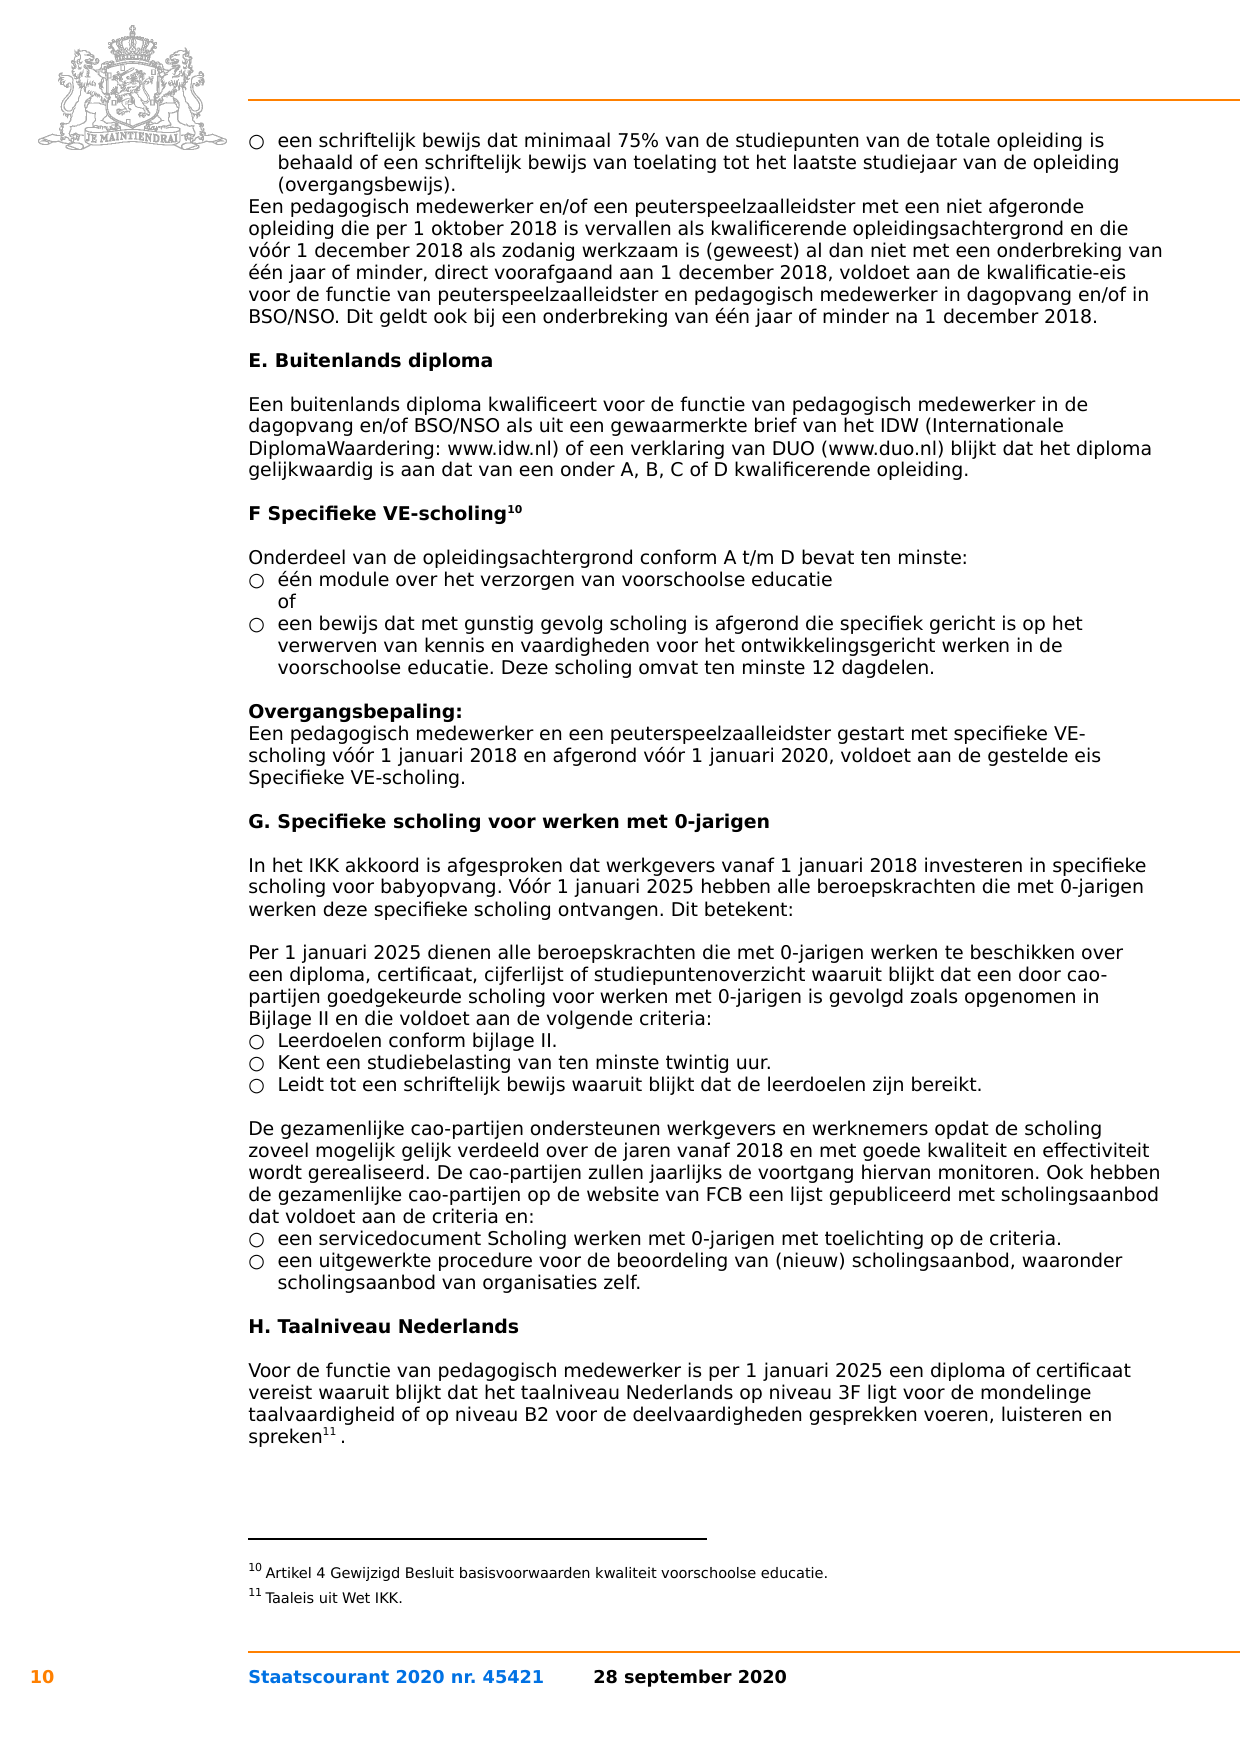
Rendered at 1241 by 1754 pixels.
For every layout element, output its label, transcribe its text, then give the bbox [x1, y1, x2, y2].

subtitle G. Specifieke scholing voor werken met 0-jarigen [248, 811, 1163, 833]
text ○ een bewijs dat met gunstig gevolg scholing is afgerond die specifiek gericht is op het verwerven van kennis en vaardigheden voor het ontwikkelingsgericht werken in de voorschoolse educatie. Deze scholing omvat ten minste 12 dagdelen. [248, 613, 1163, 679]
text De gezamenlijke cao-partijen ondersteunen werkgevers en werknemers opdat de scholing zoveel mogelijk gelijk verdeeld over de jaren vanaf 2018 en met goede kwaliteit en effectiviteit wordt gerealiseerd. De cao-partijen zullen jaarlijks de voortgang hiervan monitoren. Ook hebben de gezamenlijke cao-partijen op de website van FCB een lijst gepubliceerd met scholingsaanbod dat voldoet aan de criteria en: [248, 1118, 1163, 1228]
text ○ een uitgewerkte procedure voor de beoordeling van (nieuw) scholingsaanbod, waaronder scholingsaanbod van organisaties zelf. [248, 1250, 1163, 1294]
text Overgangsbepaling: [248, 701, 1163, 723]
subtitle H. Taalniveau Nederlands [248, 1316, 1163, 1338]
text ○ Leidt tot een schriftelijk bewijs waaruit blijkt dat de leerdoelen zijn bereikt. [248, 1074, 1163, 1096]
picture [38, 25, 227, 150]
text ○ Kent een studiebelasting van ten minste twintig uur. [248, 1052, 1163, 1074]
subtitle F Specifieke VE-scholing [248, 503, 1163, 525]
text ○ een schriftelijk bewijs dat minimaal 75% van de studiepunten van de totale opleiding is behaald of een schriftelijk bewijs van toelating tot het laatste studiejaar van de opleiding (overgangsbewijs). [248, 130, 1163, 196]
text Artikel 4 Gewijzigd Besluit basisvoorwaarden kwaliteit voorschoolse educatie. [248, 1561, 1163, 1583]
text In het IKK akkoord is afgesproken dat werkgevers vanaf 1 januari 2018 investeren in specifieke scholing voor babyopvang. Vóór 1 januari 2025 hebben alle beroepskrachten die met 0-jarigen werken deze specifieke scholing ontvangen. Dit betekent: [248, 854, 1163, 920]
text of [277, 591, 1163, 613]
text Per 1 januari 2025 dienen alle beroepskrachten die met 0-jarigen werken te beschikken over een diploma, certificaat, cijferlijst of studiepuntenoverzicht waaruit blijkt dat een door cao-partijen goedgekeurde scholing voor werken met 0-jarigen is gevolgd zoals opgenomen in Bijlage II en die voldoet aan de volgende criteria: [248, 942, 1163, 1030]
text Een buitenlands diploma kwalificeert voor de functie van pedagogisch medewerker in de dagopvang en/of BSO/NSO als uit een gewaarmerkte brief van het IDW (Internationale DiplomaWaardering: www.idw.nl) of een verklaring van DUO (www.duo.nl) blijkt dat het diploma gelijkwaardig is aan dat van een onder A, B, C of D kwalificerende opleiding. [248, 393, 1163, 481]
text ○ Leerdoelen conform bijlage II. [248, 1030, 1163, 1052]
text Een pedagogisch medewerker en een peuterspeelzaalleidster gestart met specifieke VE-scholing vóór 1 januari 2018 en afgerond vóór 1 januari 2020, voldoet aan de gestelde eis Specifieke VE-scholing. [248, 723, 1163, 789]
text Taaleis uit Wet IKK. [248, 1586, 1163, 1608]
subtitle E. Buitenlands diploma [248, 349, 1163, 372]
text Een pedagogisch medewerker en/of een peuterspeelzaalleidster met een niet afgeronde opleiding die per 1 oktober 2018 is vervallen als kwalificerende opleidingsachtergrond en die vóór 1 december 2018 als zodanig werkzaam is (geweest) al dan niet met een onderbreking van één jaar of minder, direct voorafgaand aan 1 december 2018, voldoet aan de kwalificatie-eis voor de functie van peuterspeelzaalleidster en pedagogisch medewerker in dagopvang en/of in BSO/NSO. Dit geldt ook bij een onderbreking van één jaar of minder na 1 december 2018. [248, 196, 1163, 328]
text ○ één module over het verzorgen van voorschoolse educatie [248, 569, 1163, 591]
text ○ een servicedocument Scholing werken met 0-jarigen met toelichting op de criteria. [248, 1228, 1163, 1250]
text Voor de functie van pedagogisch medewerker is per 1 januari 2025 een diploma of certificaat vereist waaruit blijkt dat het taalniveau Nederlands op niveau 3F ligt voor de mondelinge taalvaardigheid of op niveau B2 voor de deelvaardigheden gesprekken voeren, luisteren en spreken. [248, 1359, 1163, 1447]
text Onderdeel van de opleidingsachtergrond conform A t/m D bevat ten minste: [248, 547, 1163, 569]
